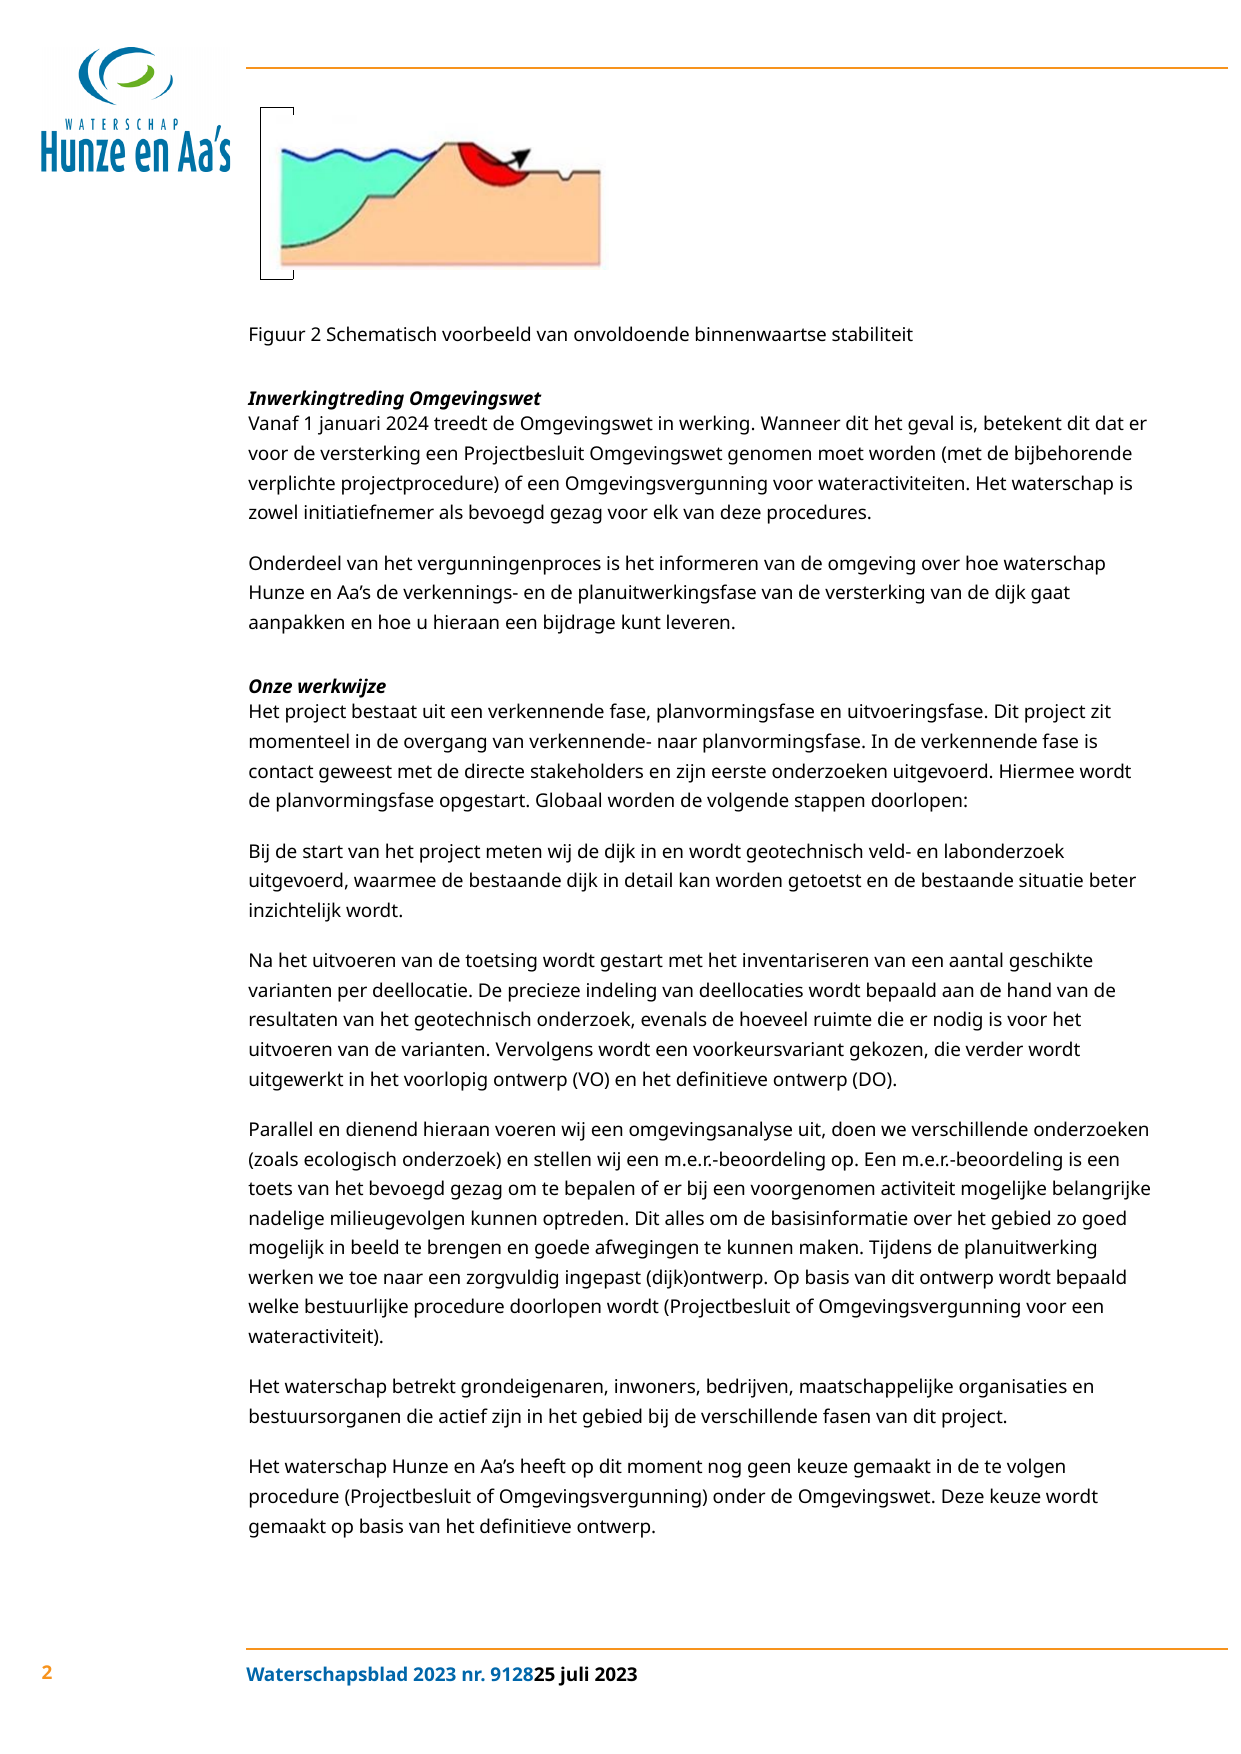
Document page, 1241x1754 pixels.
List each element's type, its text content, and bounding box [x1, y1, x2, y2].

text Figuur 2 Schematisch voorbeeld van onvoldoende binnenwaartse stabiliteit [248, 321, 1152, 347]
text Het waterschap Hunze en Aa’s heeft op dit moment nog geen keuze gemaakt in de te volgen procedure (Projectbesluit of Omgevingsvergunning) onder de Omgevingswet. Deze keuze wordt gemaakt op basis van het definitieve ontwerp. [248, 1454, 1152, 1538]
text Parallel en dienend hieraan voeren wij een omgevingsanalyse uit, doen we verschillende onderzoeken (zoals ecologisch onderzoek) en stellen wij een m.e.r.-beoordeling op. Een m.e.r.-beoordeling is een toets van het bevoegd gezag om te bepalen of er bij een voorgenomen activiteit mogelijke belangrijke nadelige milieugevolgen kunnen optreden. Dit alles om de basisinformatie over het gebied zo goed mogelijk in beeld te brengen en goede afwegingen te kunnen maken. Tijdens de planuitwerking werken we toe naar een zorgvuldig ingepast (dijk)ontwerp. Op basis van dit ontwerp wordt bepaald welke bestuurlijke procedure doorlopen wordt (Projectbesluit of Omgevingsvergunning voor een wateractiviteit). [248, 1116, 1152, 1349]
text Het project bestaat uit een verkennende fase, planvormingsfase en uitvoeringsfase. Dit project zit momenteel in de overgang van verkennende- naar planvormingsfase. In de verkennende fase is contact geweest met de directe stakeholders en zijn eerste onderzoeken uitgevoerd. Hiermee wordt de planvormingsfase opgestart. Globaal worden de volgende stappen doorlopen: [248, 699, 1152, 813]
text Het waterschap betrekt grondeigenaren, inwoners, bedrijven, maatschappelijke organisaties en bestuursorganen die actief zijn in het gebied bij de verschillende fasen van dit project. [248, 1374, 1152, 1429]
text Vanaf 1 januari 2024 treedt de Omgevingswet in werking. Wanneer dit het geval is, betekent dit dat er voor de versterking een Projectbesluit Omgevingswet genomen moet worden (met de bijbehorende verplichte projectprocedure) of een Omgevingsvergunning voor wateractiviteiten. Het waterschap is zowel initiatiefnemer als bevoegd gezag voor elk van deze procedures. [248, 411, 1152, 525]
text Onderdeel van het vergunningenproces is het informeren van de omgeving over hoe waterschap Hunze en Aa’s de verkennings- en de planuitwerkingsfase van de versterking van de dijk gaat aanpakken en hoe u hieraan een bijdrage kunt leveren. [248, 550, 1152, 635]
picture [268, 115, 609, 270]
picture [226, 145, 231, 156]
picture [41, 47, 231, 172]
picture [47, 154, 51, 172]
picture [183, 163, 191, 172]
text Onze werkwijze [248, 673, 1152, 699]
text Bij de start van het project meten wij de dijk in en wordt geotechnisch veld- en labonderzoek uitgevoerd, waarmee de bestaande dijk in detail kan worden getoetst en de bestaande situatie beter inzichtelijk wordt. [248, 838, 1152, 923]
text Na het uitvoeren van de toetsing wordt gestart met het inventariseren van een aantal geschikte varianten per deellocatie. De precieze indeling van deellocaties wordt bepaald aan de hand van de resultaten van het geotechnisch onderzoek, evenals de hoeveel ruimte die er nodig is voor het uitvoeren van de varianten. Vervolgens wordt een voorkeursvariant gekozen, die verder wordt uitgewerkt in het voorlopig ontwerp (VO) en het definitieve ontwerp (DO). [248, 947, 1152, 1091]
text Inwerkingtreding Omgevingswet [248, 385, 1152, 411]
